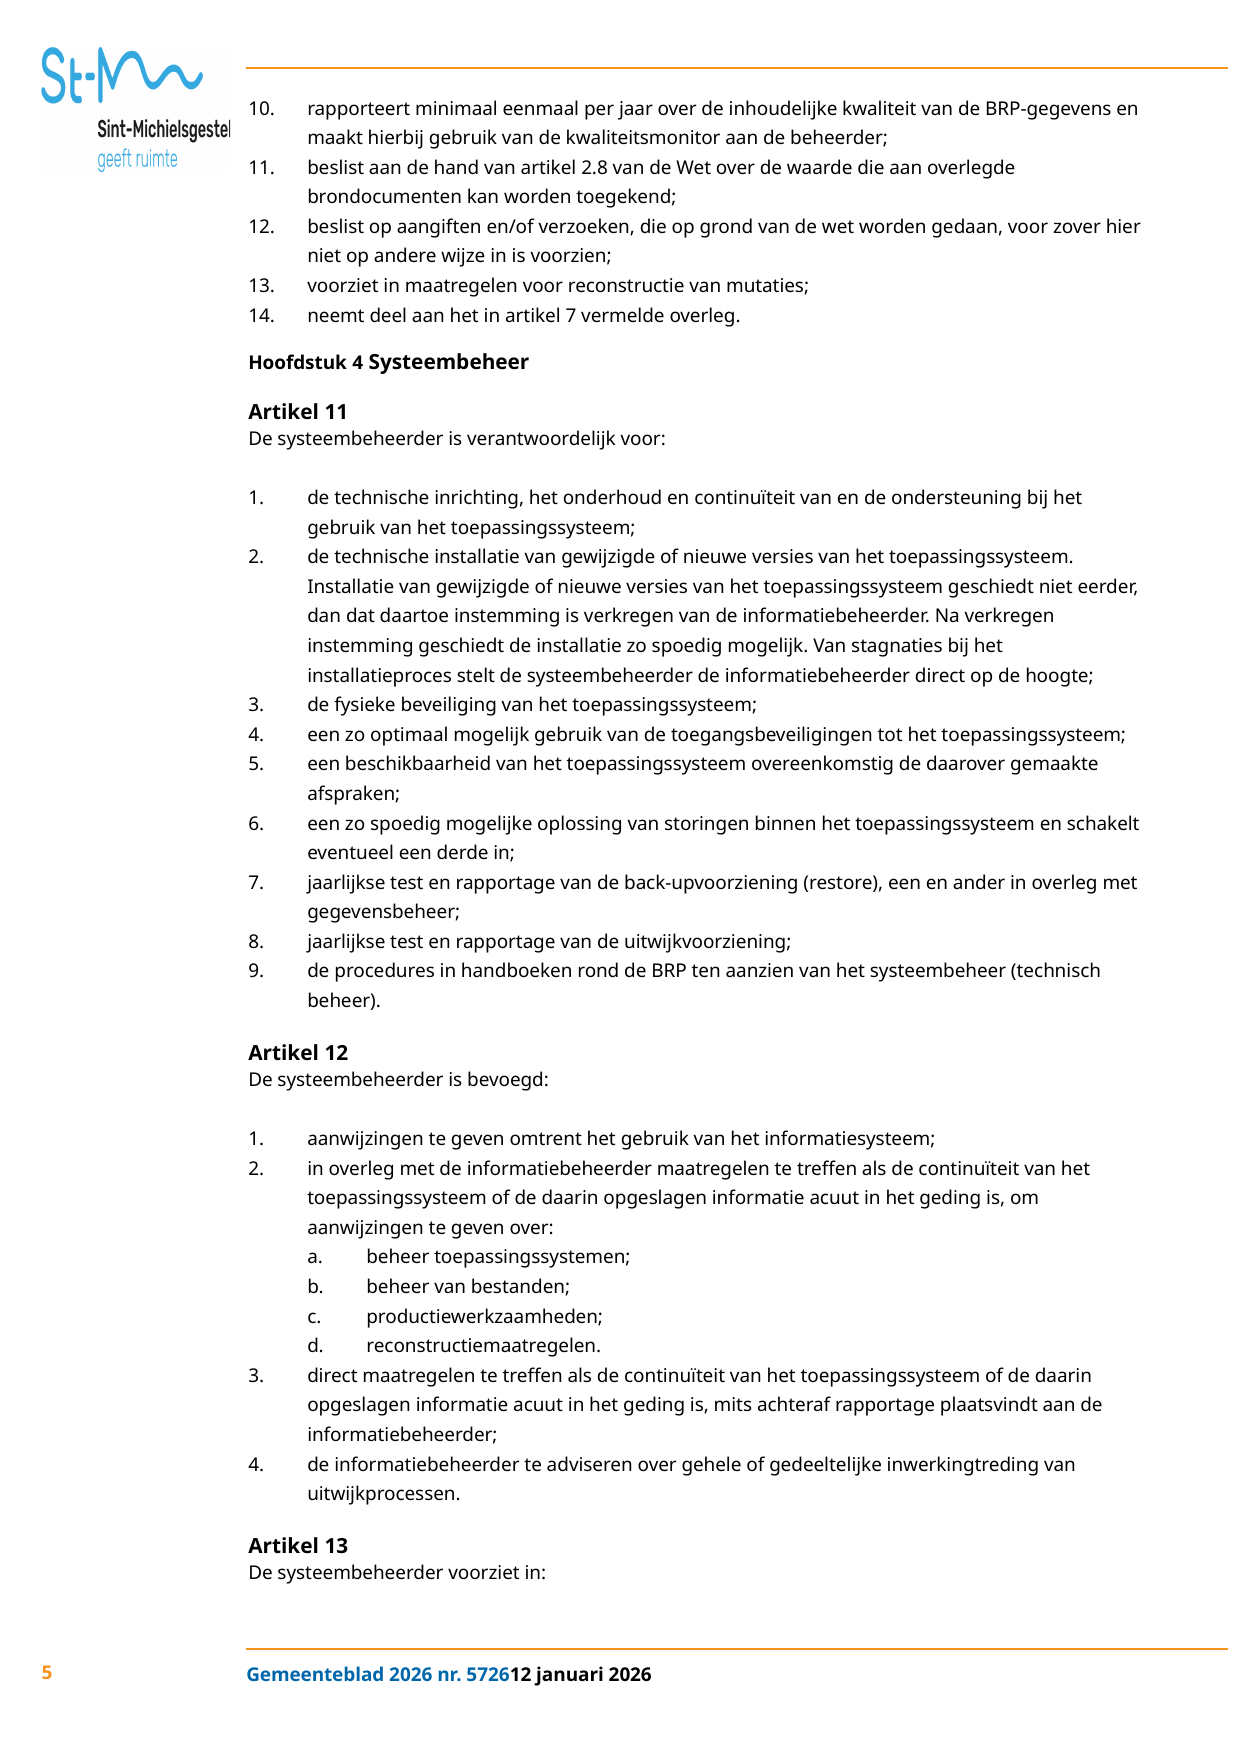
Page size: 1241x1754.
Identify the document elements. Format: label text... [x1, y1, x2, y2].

list jaarlijkse test en rapportage van de back-upvoorziening (restore), een en ander in overleg met gegevensbeheer; [248, 869, 1152, 924]
list beheer toepassingssystemen; [307, 1244, 1152, 1269]
text Artikel 11 [248, 397, 1152, 425]
list de fysieke beveiliging van het toepassingssysteem; [248, 691, 1152, 717]
list de informatiebeheerder te adviseren over gehele of gedeeltelijke inwerkingtreding van uitwijkprocessen. [248, 1451, 1152, 1506]
picture [41, 47, 231, 172]
text De systeembeheerder voorziet in: [248, 1559, 1152, 1585]
text Hoofdstuk 4 Systeembeheer [248, 347, 1152, 376]
text De systeembeheerder is verantwoordelijk voor: [248, 425, 1152, 451]
list direct maatregelen te treffen als de continuïteit van het toepassingssysteem of de daarin opgeslagen informatie acuut in het geding is, mits achteraf rapportage plaatsvindt aan de informatiebeheerder; [248, 1362, 1152, 1447]
list de technische installatie van gewijzigde of nieuwe versies van het toepassingssysteem. Installatie van gewijzigde of nieuwe versies van het toepassingssysteem geschiedt niet eerder, dan dat daartoe instemming is verkregen van de informatiebeheerder. Na verkregen instemming geschiedt de installatie zo spoedig mogelijk. Van stagnaties bij het installatieproces stelt de systeembeheerder de informatiebeheerder direct op de hoogte; [248, 543, 1152, 688]
list neemt deel aan het in artikel 7 vermelde overleg. [248, 302, 1152, 328]
list beslist aan de hand van artikel 2.8 van de Wet over de waarde die aan overlegde brondocumenten kan worden toegekend; [248, 154, 1152, 209]
text Artikel 13 [248, 1531, 1152, 1559]
list voorziet in maatregelen voor reconstructie van mutaties; [248, 272, 1152, 298]
text De systeembeheerder is bevoegd: [248, 1066, 1152, 1092]
list reconstructiemaatregelen. [307, 1332, 1152, 1358]
list beheer van bestanden; [307, 1273, 1152, 1299]
list de technische inrichting, het onderhoud en continuïteit van en de ondersteuning bij het gebruik van het toepassingssysteem; [248, 484, 1152, 540]
list de procedures in handboeken rond de BRP ten aanzien van het systeembeheer (technisch beheer). [248, 958, 1152, 1013]
list productiewerkzaamheden; [307, 1303, 1152, 1328]
list beslist op aangiften en/of verzoeken, die op grond van de wet worden gedaan, voor zover hier niet op andere wijze in is voorzien; [248, 213, 1152, 268]
text Artikel 12 [248, 1038, 1152, 1066]
list aanwijzingen te geven omtrent het gebruik van het informatiesysteem; [248, 1125, 1152, 1151]
list een zo spoedig mogelijke oplossing van storingen binnen het toepassingssysteem en schakelt eventueel een derde in; [248, 810, 1152, 865]
list een zo optimaal mogelijk gebruik van de toegangsbeveiligingen tot het toepassingssysteem; [248, 721, 1152, 747]
list een beschikbaarheid van het toepassingssysteem overeenkomstig de daarover gemaakte afspraken; [248, 751, 1152, 806]
list jaarlijkse test en rapportage van de uitwijkvoorziening; [248, 928, 1152, 954]
list in overleg met de informatiebeheerder maatregelen te treffen als de continuïteit van het toepassingssysteem of de daarin opgeslagen informatie acuut in het geding is, om aanwijzingen te geven over: [248, 1155, 1152, 1240]
list rapporteert minimaal eenmaal per jaar over de inhoudelijke kwaliteit van de BRP-gegevens en maakt hierbij gebruik van de kwaliteitsmonitor aan de beheerder; [248, 95, 1152, 150]
